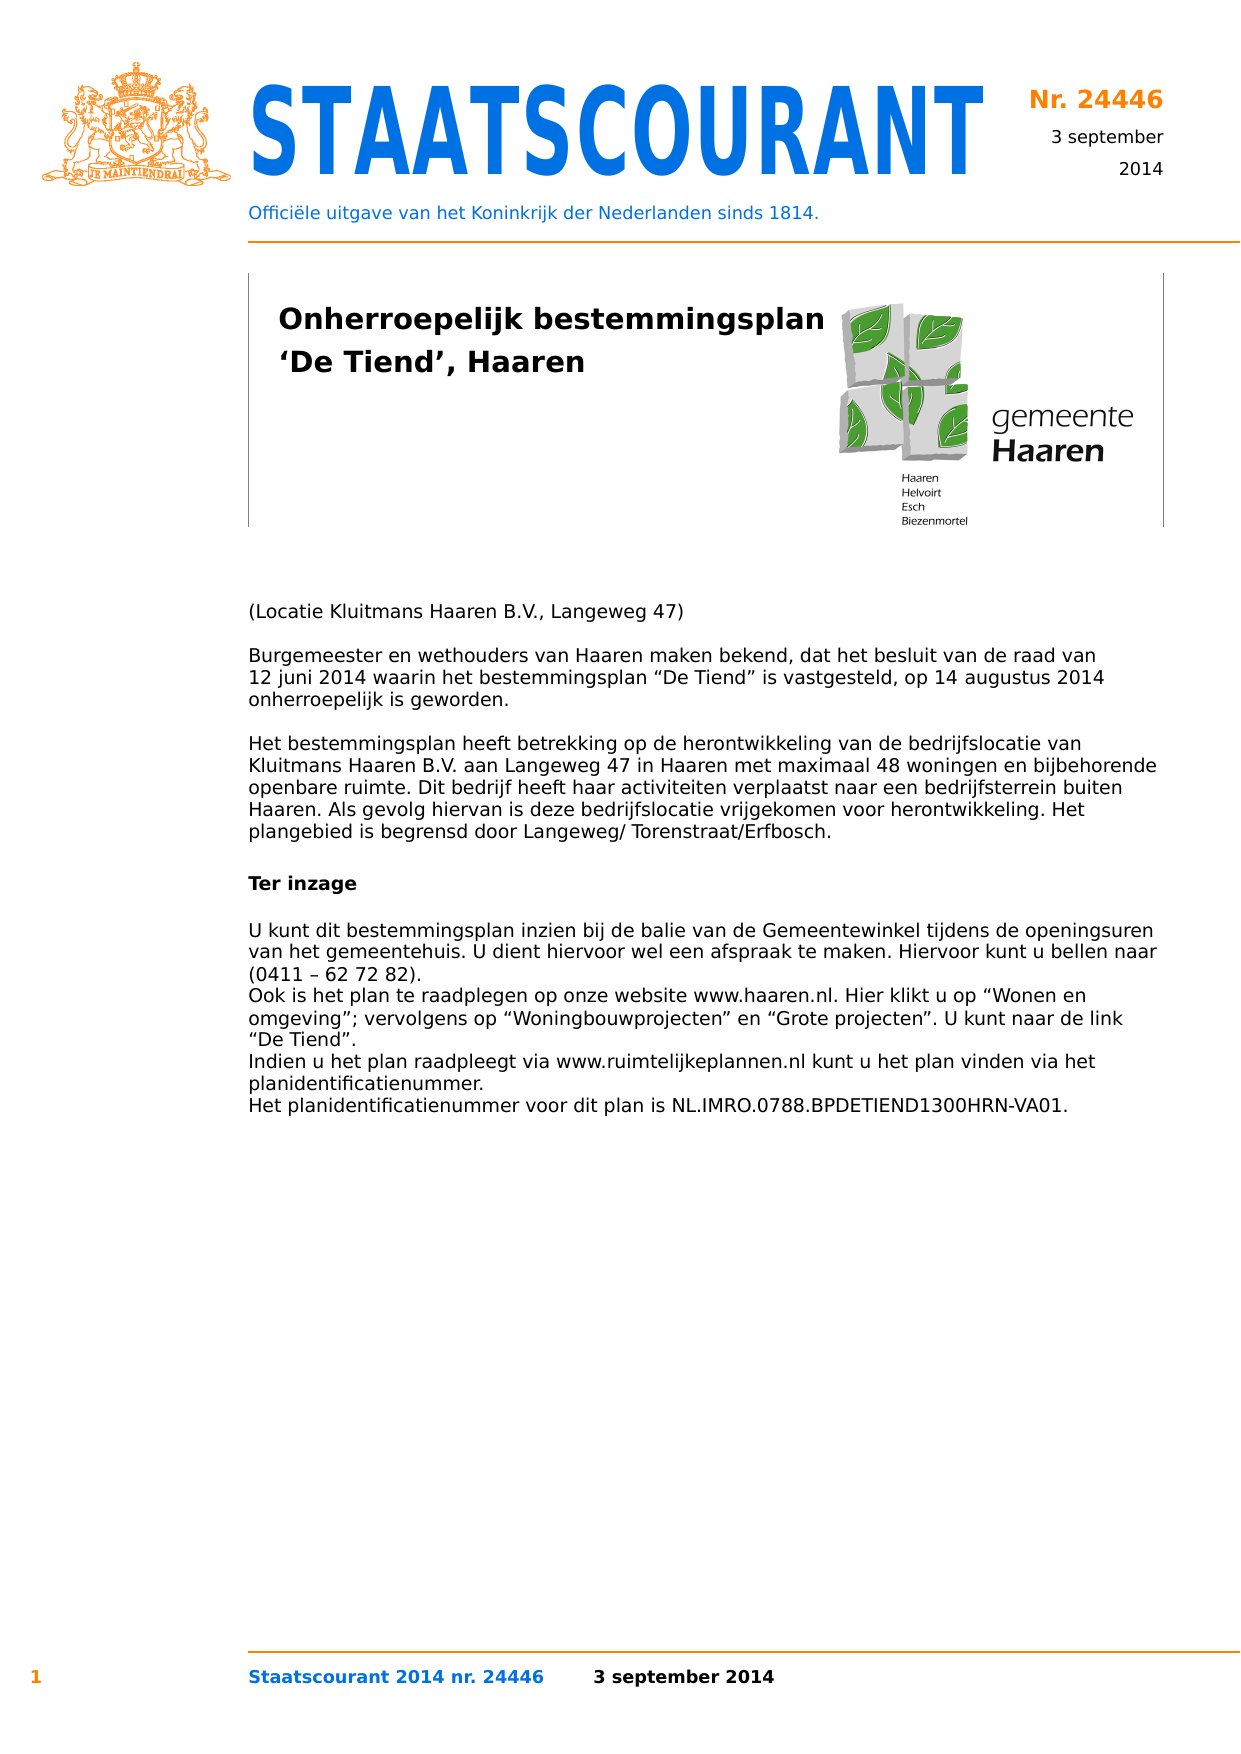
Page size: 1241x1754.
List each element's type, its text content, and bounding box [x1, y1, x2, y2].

text Burgemeester en wethouders van Haaren maken bekend, dat het besluit van de raad van 12 juni 2014 waarin het bestemmingsplan “De Tiend” is vastgesteld, op 14 augustus 2014 onherroepelijk is geworden. [248, 645, 1163, 711]
table_cell Officiële uitgave van het Koninkrijk der Nederlanden sinds 1814. [248, 203, 1240, 241]
table_header STAATSCOURANT [248, 62, 998, 203]
table_header [25, 62, 248, 241]
picture [41, 62, 231, 186]
text Het bestemmingsplan heeft betrekking op de herontwikkeling van de bedrijfslocatie van Kluitmans Haaren B.V. aan Langeweg 47 in Haaren met maximaal 48 woningen en bijbehorende openbare ruimte. Dit bedrijf heeft haar activiteiten verplaatst naar een bedrijfsterrein buiten Haaren. Als gevolg hiervan is deze bedrijfslocatie vrijgekomen voor herontwikkeling. Het plangebied is begrensd door Langeweg/ Torenstraat/Erfbosch. [248, 733, 1163, 842]
picture [838, 302, 1134, 527]
subtitle Onherroepelijk bestemmingsplan ‘De Tiend’, Haaren [249, 273, 1163, 527]
text Ook is het plan te raadplegen op onze website www.haaren.nl. Hier klikt u op “Wonen en omgeving”; vervolgens op “Woningbouwprojecten” en “Grote projecten”. U kunt naar de link “De Tiend”. [248, 985, 1163, 1051]
text Indien u het plan raadpleegt via www.ruimtelijkeplannen.nl kunt u het plan vinden via het planidentificatienummer. [248, 1051, 1163, 1095]
table_cell 2014 [998, 153, 1240, 203]
text Het planidentificatienummer voor dit plan is NL.IMRO.0788.BPDETIEND1300HRN-VA01. [248, 1095, 1163, 1117]
subtitle Ter inzage [248, 872, 1163, 894]
table_header Nr. 24446 [998, 62, 1240, 121]
table_cell 3 september [998, 121, 1240, 153]
text U kunt dit bestemmingsplan inzien bij de balie van de Gemeentewinkel tijdens de openingsuren van het gemeentehuis. U dient hiervoor wel een afspraak te maken. Hiervoor kunt u bellen naar [248, 919, 1163, 963]
text (Locatie Kluitmans Haaren B.V., Langeweg 47) [248, 601, 1163, 623]
text (0411 – 62 72 82). [248, 963, 1163, 985]
